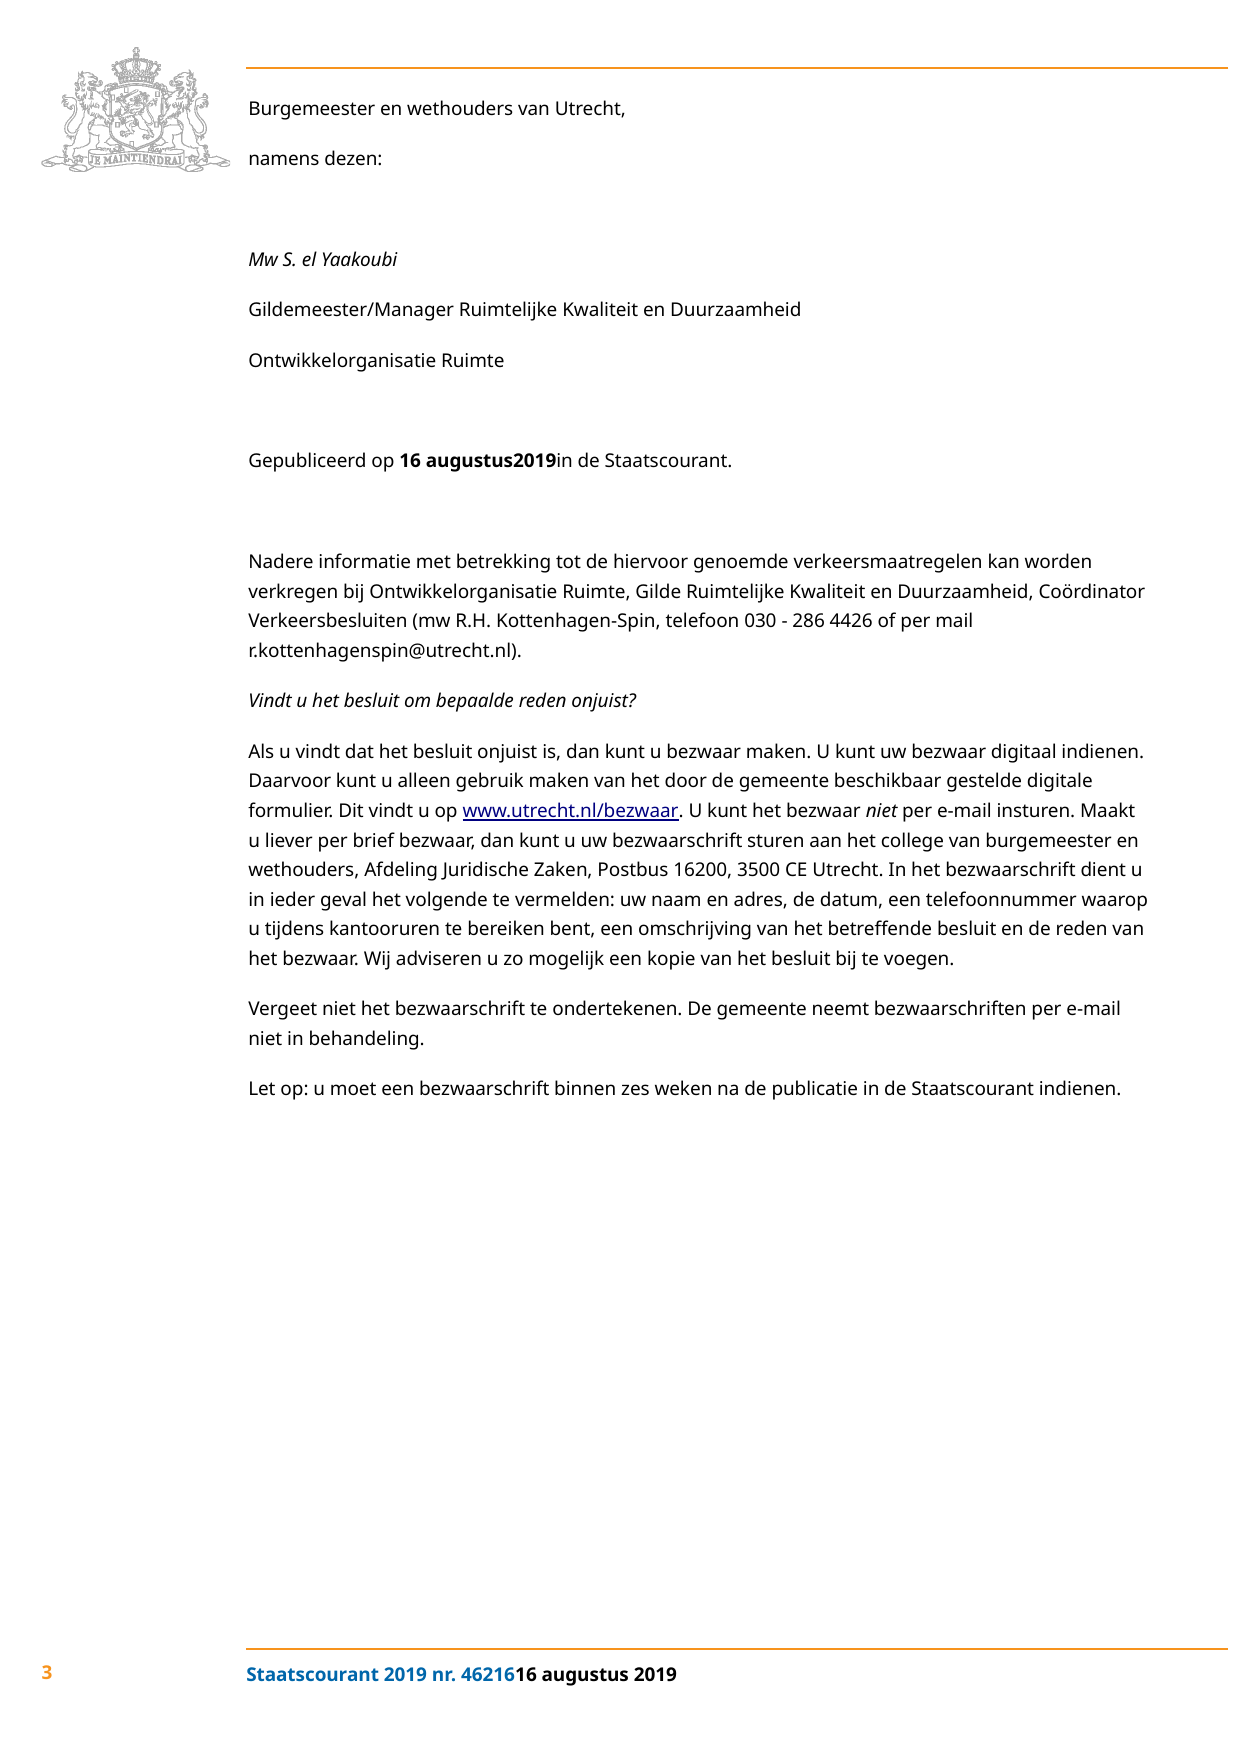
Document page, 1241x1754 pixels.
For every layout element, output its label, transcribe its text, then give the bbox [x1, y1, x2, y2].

text Nadere informatie met betrekking tot de hiervoor genoemde verkeersmaatregelen kan worden verkregen bij Ontwikkelorganisatie Ruimte, Gilde Ruimtelijke Kwaliteit en Duurzaamheid, Coördinator Verkeersbesluiten (mw R.H. Kottenhagen-Spin, telefoon 030 - 286 4426 of per mail r.kottenhagenspin@utrecht.nl). [248, 548, 1152, 663]
text Gepubliceerd op 16 augustus2019in de Staatscourant. [248, 448, 1152, 473]
text Burgemeester en wethouders van Utrecht, [248, 95, 1152, 121]
text Vergeet niet het bezwaarschrift te ondertekenen. De gemeente neemt bezwaarschriften per e-mail niet in behandeling. [248, 996, 1152, 1051]
text Als u vindt dat het besluit onjuist is, dan kunt u bezwaar maken. U kunt uw bezwaar digitaal indienen. Daarvoor kunt u alleen gebruik maken van het door de gemeente beschikbaar gestelde digitale formulier. Dit vindt u op www.utrecht.nl/bezwaar. U kunt het bezwaar niet per e-mail insturen. Maakt u liever per brief bezwaar, dan kunt u uw bezwaarschrift sturen aan het college van burgemeester en wethouders, Afdeling Juridische Zaken, Postbus 16200, 3500 CE Utrecht. In het bezwaarschrift dient u in ieder geval het volgende te vermelden: uw naam en adres, de datum, een telefoonnummer waarop u tijdens kantooruren te bereiken bent, een omschrijving van het betreffende besluit en de reden van het bezwaar. Wij adviseren u zo mogelijk een kopie van het besluit bij te voegen. [248, 738, 1152, 971]
text Gildemeester/Manager Ruimtelijke Kwaliteit en Duurzaamheid [248, 296, 1152, 322]
text namens dezen: [248, 145, 1152, 171]
picture [41, 47, 231, 172]
text Mw S. el Yaakoubi [248, 246, 1152, 272]
text Vindt u het besluit om bepaalde reden onjuist? [248, 688, 1152, 713]
text Ontwikkelorganisatie Ruimte [248, 347, 1152, 373]
text Let op: u moet een bezwaarschrift binnen zes weken na de publicatie in de Staatscourant indienen. [248, 1076, 1152, 1101]
